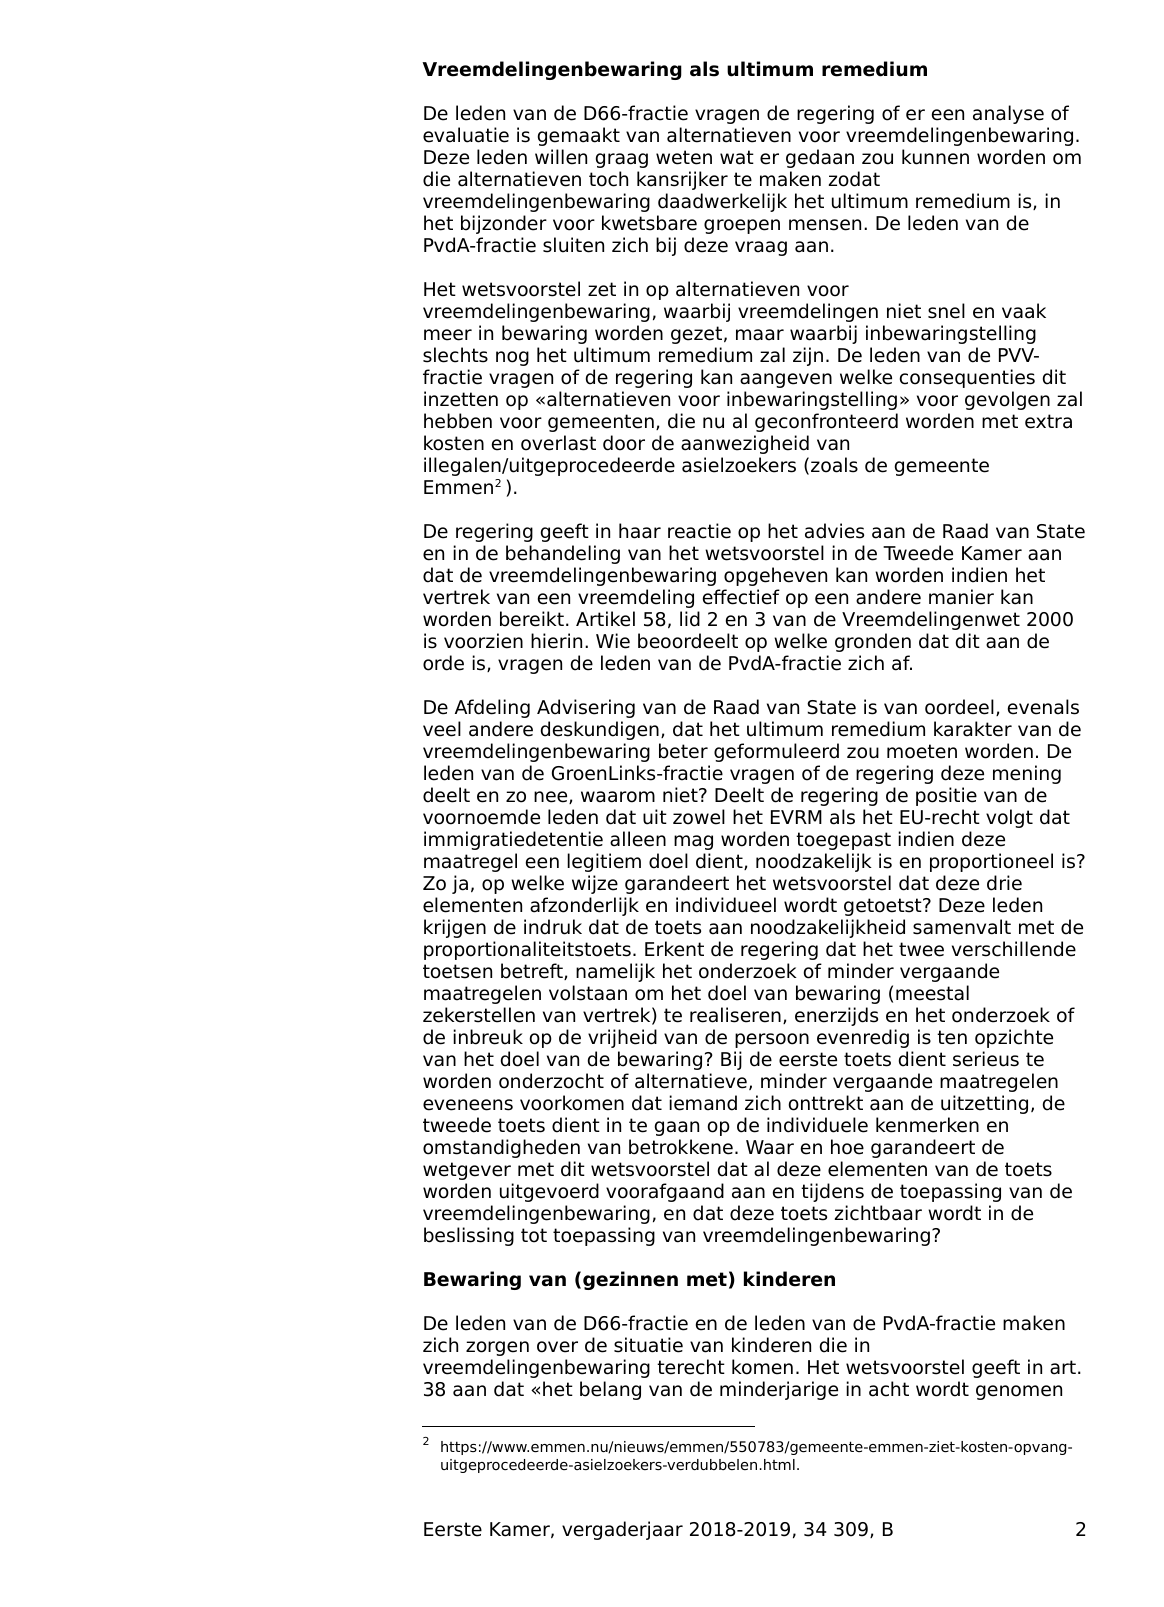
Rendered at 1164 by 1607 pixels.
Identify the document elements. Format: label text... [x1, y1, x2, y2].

text De leden van de D66-fractie en de leden van de PvdA-fractie maken zich zorgen over de situatie van kinderen die in vreemdelingenbewaring terecht komen. Het wetsvoorstel geeft in art. 38 aan dat «het belang van de minderjarige in acht wordt genomen [422, 1313, 1087, 1401]
text De Afdeling Advisering van de Raad van State is van oordeel, evenals veel andere deskundigen, dat het ultimum remedium karakter van de vreemdelingenbewaring beter geformuleerd zou moeten worden. De leden van de GroenLinks-fractie vragen of de regering deze mening deelt en zo nee, waarom niet? Deelt de regering de positie van de voornoemde leden dat uit zowel het EVRM als het EU-recht volgt dat immigratiedetentie alleen mag worden toegepast indien deze maatregel een legitiem doel dient, noodzakelijk is en proportioneel is? Zo ja, op welke wijze garandeert het wetsvoorstel dat deze drie elementen afzonderlijk en individueel wordt getoetst? Deze leden krijgen de indruk dat de toets aan noodzakelijkheid samenvalt met de proportionaliteitstoets. Erkent de regering dat het twee verschillende toetsen betreft, namelijk het onderzoek of minder vergaande maatregelen volstaan om het doel van bewaring (meestal zekerstellen van vertrek) te realiseren, enerzijds en het onderzoek of de inbreuk op de vrijheid van de persoon evenredig is ten opzichte van het doel van de bewaring? Bij de eerste toets dient serieus te worden onderzocht of alternatieve, minder vergaande maatregelen eveneens voorkomen dat iemand zich onttrekt aan de uitzetting, de tweede toets dient in te gaan op de individuele kenmerken en omstandigheden van betrokkene. Waar en hoe garandeert de wetgever met dit wetsvoorstel dat al deze elementen van de toets worden uitgevoerd voorafgaand aan en tijdens de toepassing van de vreemdelingenbewaring, en dat deze toets zichtbaar wordt in de beslissing tot toepassing van vreemdelingenbewaring? [422, 697, 1087, 1247]
subtitle Vreemdelingenbewaring als ultimum remedium [422, 59, 1087, 81]
text Het wetsvoorstel zet in op alternatieven voor vreemdelingenbewaring, waarbij vreemdelingen niet snel en vaak meer in bewaring worden gezet, maar waarbij inbewaringstelling slechts nog het ultimum remedium zal zijn. De leden van de PVV-fractie vragen of de regering kan aangeven welke consequenties dit inzetten op «alternatieven voor inbewaringstelling» voor gevolgen zal hebben voor gemeenten, die nu al geconfronteerd worden met extra kosten en overlast door de aanwezigheid van illegalen/uitgeprocedeerde asielzoekers (zoals de gemeente Emmen). [422, 279, 1087, 499]
text De regering geeft in haar reactie op het advies aan de Raad van State en in de behandeling van het wetsvoorstel in de Tweede Kamer aan dat de vreemdelingenbewaring opgeheven kan worden indien het vertrek van een vreemdeling effectief op een andere manier kan worden bereikt. Artikel 58, lid 2 en 3 van de Vreemdelingenwet 2000 is voorzien hierin. Wie beoordeelt op welke gronden dat dit aan de orde is, vragen de leden van de PvdA-fractie zich af. [422, 521, 1087, 675]
subtitle Bewaring van (gezinnen met) kinderen [422, 1269, 1087, 1291]
text https://www.emmen.nu/nieuws/emmen/550783/gemeente-emmen-ziet-kosten-opvang-uitgeprocedeerde-asielzoekers-verdubbelen.html. [422, 1435, 1087, 1474]
text De leden van de D66-fractie vragen de regering of er een analyse of evaluatie is gemaakt van alternatieven voor vreemdelingenbewaring. Deze leden willen graag weten wat er gedaan zou kunnen worden om die alternatieven toch kansrijker te maken zodat vreemdelingenbewaring daadwerkelijk het ultimum remedium is, in het bijzonder voor kwetsbare groepen mensen. De leden van de PvdA-fractie sluiten zich bij deze vraag aan. [422, 103, 1087, 257]
